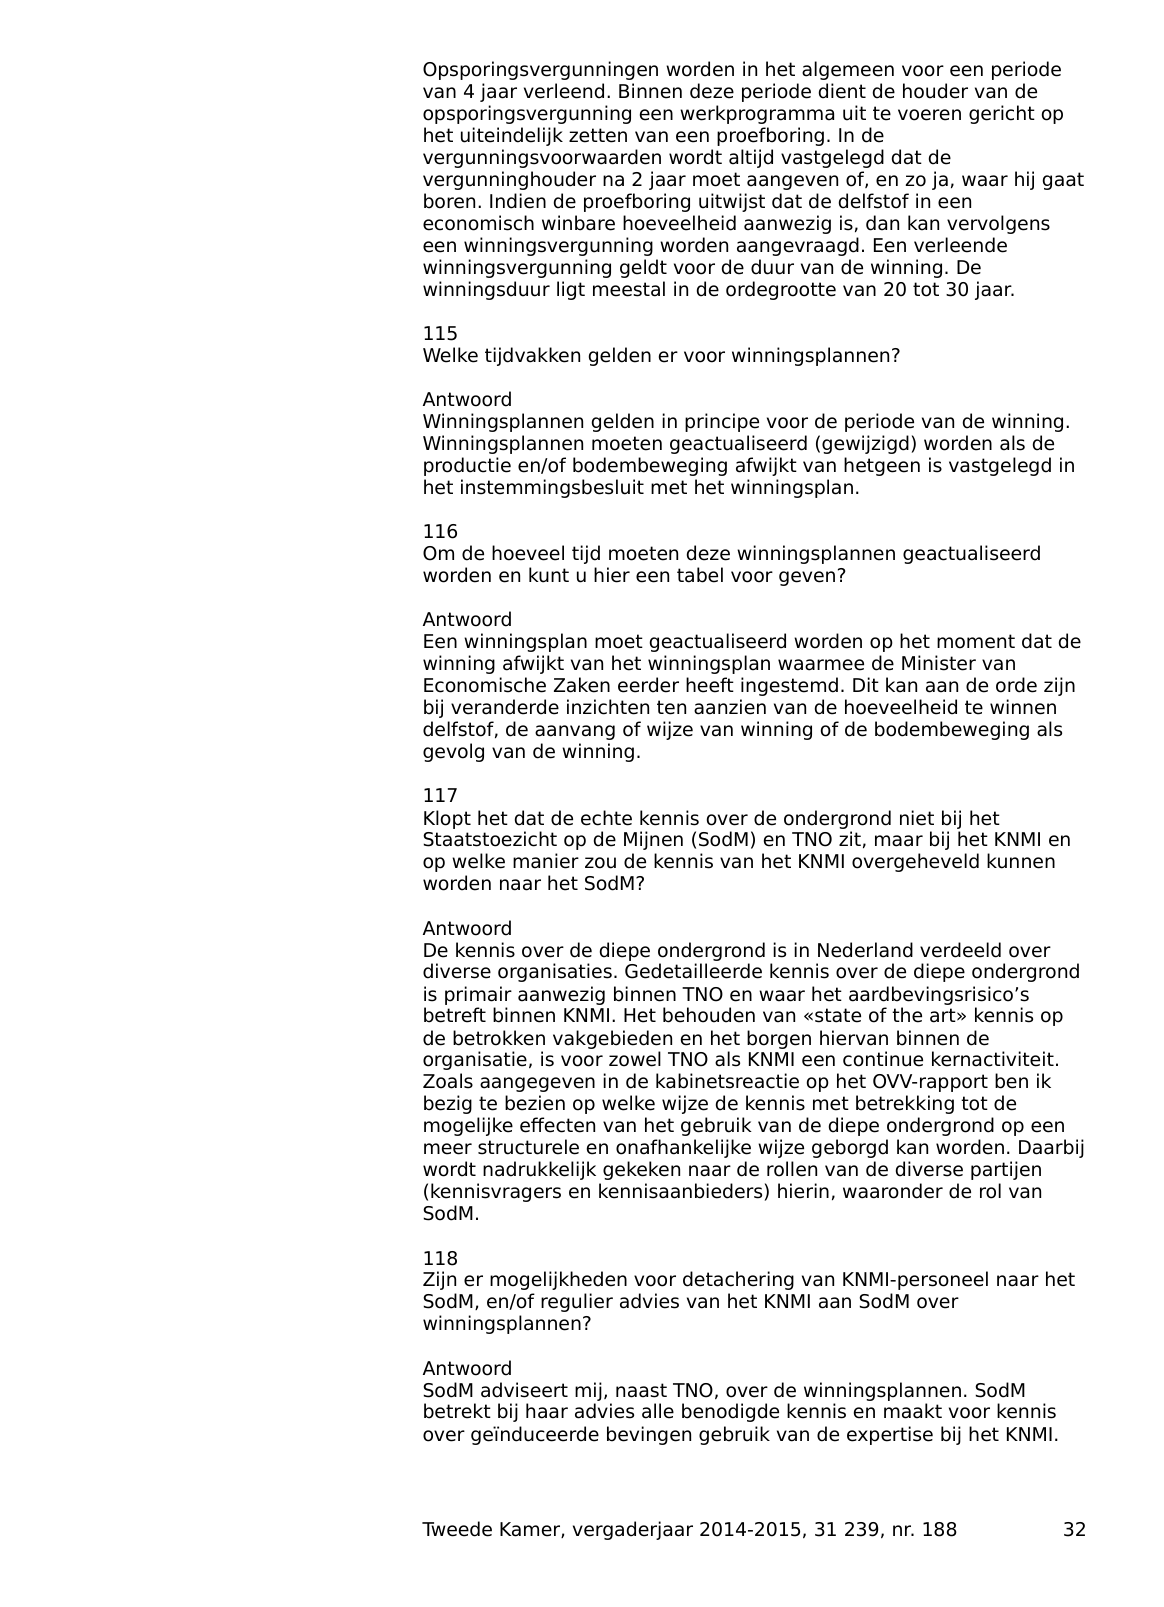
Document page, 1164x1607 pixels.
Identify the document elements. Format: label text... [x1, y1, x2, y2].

text Antwoord [422, 917, 1087, 939]
text Antwoord [422, 1357, 1087, 1379]
text Om de hoeveel tijd moeten deze winningsplannen geactualiseerd worden en kunt u hier een tabel voor geven? [422, 543, 1087, 587]
text Antwoord [422, 609, 1087, 631]
text Welke tijdvakken gelden er voor winningsplannen? [422, 345, 1087, 367]
text SodM adviseert mij, naast TNO, over de winningsplannen. SodM betrekt bij haar advies alle benodigde kennis en maakt voor kennis over geïnduceerde bevingen gebruik van de expertise bij het KNMI. [422, 1379, 1087, 1445]
text De kennis over de diepe ondergrond is in Nederland verdeeld over diverse organisaties. Gedetailleerde kennis over de diepe ondergrond is primair aanwezig binnen TNO en waar het aardbevingsrisico’s betreft binnen KNMI. Het behouden van «state of the art» kennis op de betrokken vakgebieden en het borgen hiervan binnen de organisatie, is voor zowel TNO als KNMI een continue kernactiviteit. Zoals aangegeven in de kabinetsreactie op het OVV-rapport ben ik bezig te bezien op welke wijze de kennis met betrekking tot de mogelijke effecten van het gebruik van de diepe ondergrond op een meer structurele en onafhankelijke wijze geborgd kan worden. Daarbij wordt nadrukkelijk gekeken naar de rollen van de diverse partijen (kennisvragers en kennisaanbieders) hierin, waaronder de rol van SodM. [422, 939, 1087, 1225]
text Zijn er mogelijkheden voor detachering van KNMI-personeel naar het SodM, en/of regulier advies van het KNMI aan SodM over winningsplannen? [422, 1269, 1087, 1335]
text Klopt het dat de echte kennis over de ondergrond niet bij het Staatstoezicht op de Mijnen (SodM) en TNO zit, maar bij het KNMI en op welke manier zou de kennis van het KNMI overgeheveld kunnen worden naar het SodM? [422, 807, 1087, 895]
text Antwoord [422, 389, 1087, 411]
text Winningsplannen gelden in principe voor de periode van de winning. Winningsplannen moeten geactualiseerd (gewijzigd) worden als de productie en/of bodembeweging afwijkt van hetgeen is vastgelegd in het instemmingsbesluit met het winningsplan. [422, 411, 1087, 499]
text Een winningsplan moet geactualiseerd worden op het moment dat de winning afwijkt van het winningsplan waarmee de Minister van Economische Zaken eerder heeft ingestemd. Dit kan aan de orde zijn bij veranderde inzichten ten aanzien van de hoeveelheid te winnen delfstof, de aanvang of wijze van winning of de bodembeweging als gevolg van de winning. [422, 631, 1087, 763]
text Opsporingsvergunningen worden in het algemeen voor een periode van 4 jaar verleend. Binnen deze periode dient de houder van de opsporingsvergunning een werkprogramma uit te voeren gericht op het uiteindelijk zetten van een proefboring. In de vergunningsvoorwaarden wordt altijd vastgelegd dat de vergunninghouder na 2 jaar moet aangeven of, en zo ja, waar hij gaat boren. Indien de proefboring uitwijst dat de delfstof in een economisch winbare hoeveelheid aanwezig is, dan kan vervolgens een winningsvergunning worden aangevraagd. Een verleende winningsvergunning geldt voor de duur van de winning. De winningsduur ligt meestal in de ordegrootte van 20 tot 30 jaar. [422, 59, 1087, 301]
text 116 [422, 521, 1087, 543]
text 115 [422, 323, 1087, 345]
text 118 [422, 1247, 1087, 1269]
text 117 [422, 785, 1087, 807]
